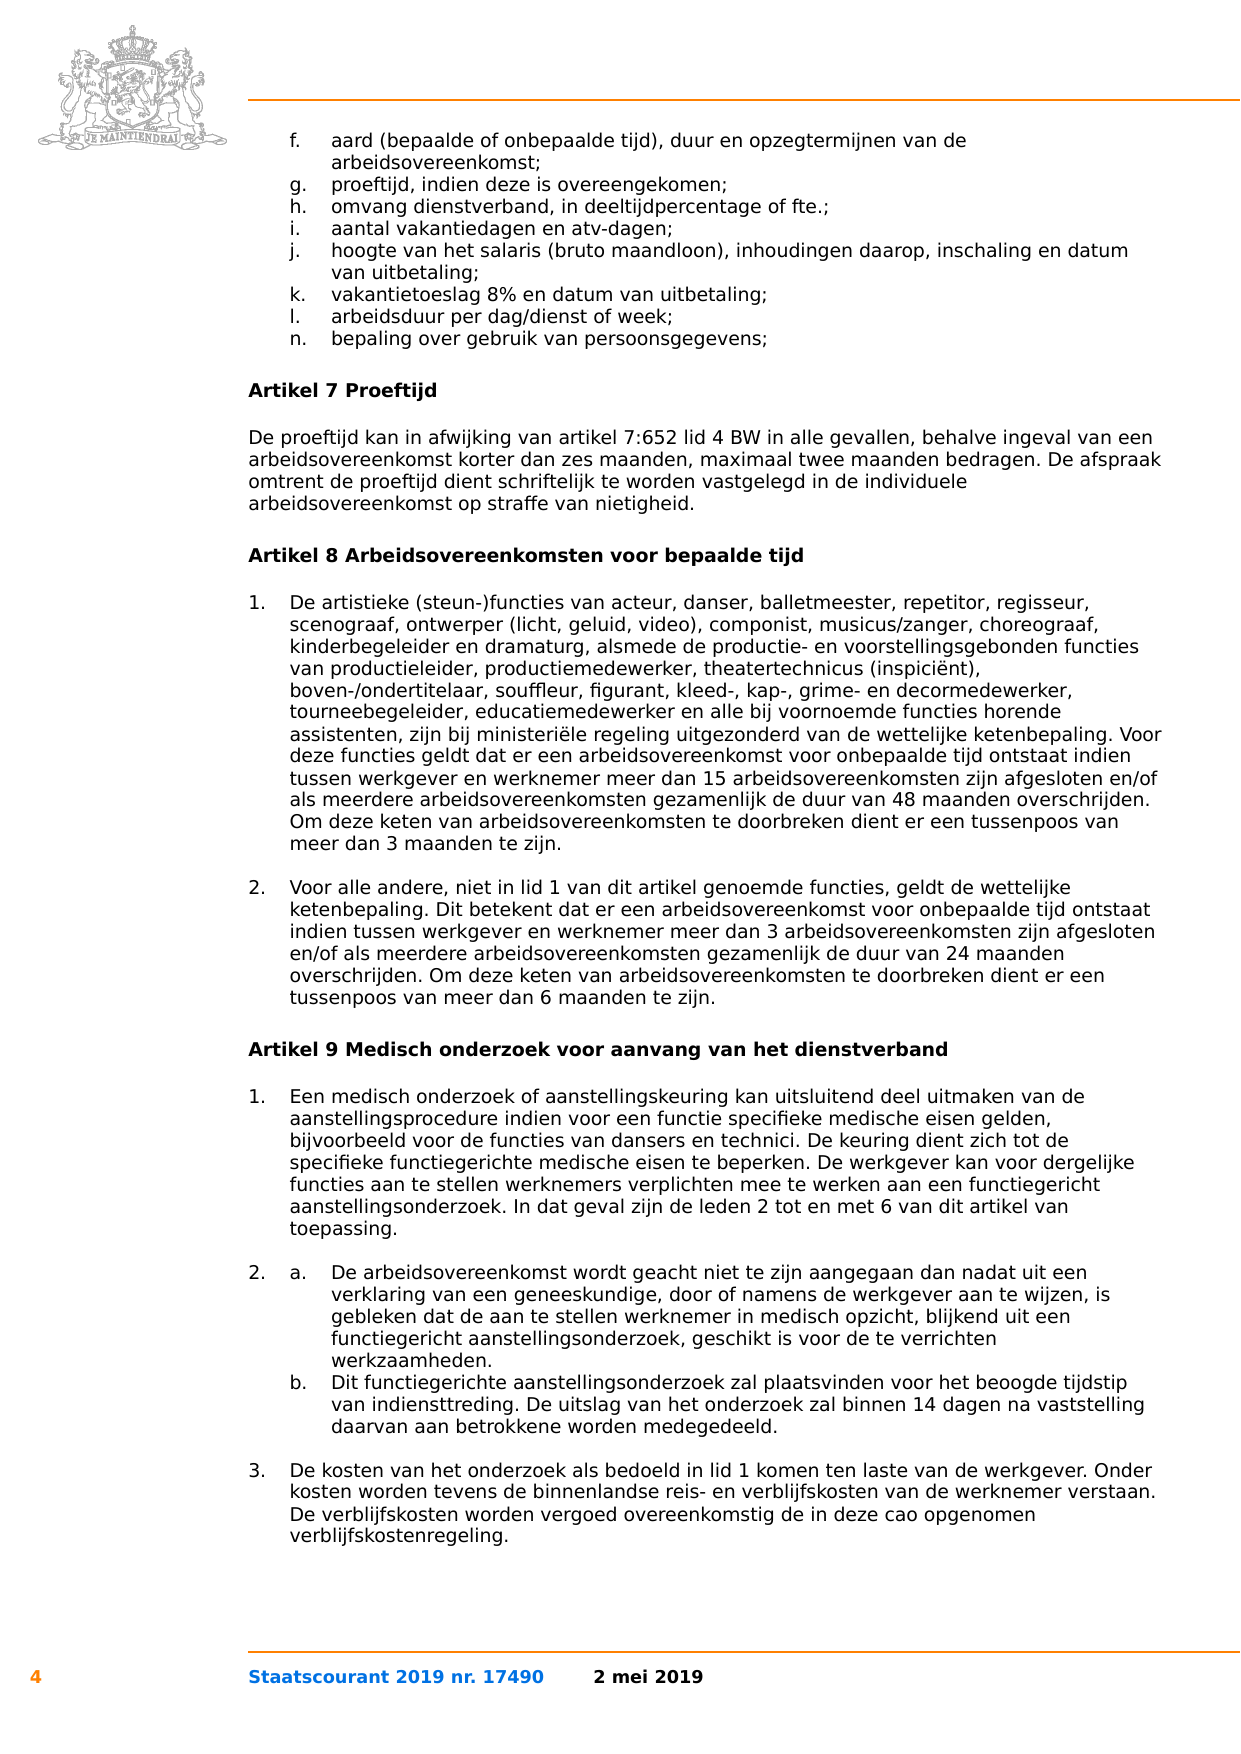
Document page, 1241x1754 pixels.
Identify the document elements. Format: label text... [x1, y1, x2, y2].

text n. bepaling over gebruik van persoonsgegevens; [289, 328, 1163, 350]
subtitle Artikel 9 Medisch onderzoek voor aanvang van het dienstverband [248, 1039, 1163, 1061]
text f. aard (bepaalde of onbepaalde tijd), duur en opzegtermijnen van de arbeidsovereenkomst; [289, 130, 1163, 174]
text De proeftijd kan in afwijking van artikel 7:652 lid 4 BW in alle gevallen, behalve ingeval van een arbeidsovereenkomst korter dan zes maanden, maximaal twee maanden bedragen. De afspraak omtrent de proeftijd dient schriftelijk te worden vastgelegd in de individuele arbeidsovereenkomst op straffe van nietigheid. [248, 427, 1163, 514]
subtitle Artikel 8 Arbeidsovereenkomsten voor bepaalde tijd [248, 544, 1163, 567]
text 3. De kosten van het onderzoek als bedoeld in lid 1 komen ten laste van de werkgever. Onder kosten worden tevens de binnenlandse reis- en verblijfskosten van de werknemer verstaan. De verblijfskosten worden vergoed overeenkomstig de in deze cao opgenomen verblijfskostenregeling. [248, 1459, 1163, 1547]
text l. arbeidsduur per dag/dienst of week; [289, 306, 1163, 328]
text i. aantal vakantiedagen en atv-dagen; [289, 218, 1163, 240]
text 1. De artistieke (steun-)functies van acteur, danser, balletmeester, repetitor, regisseur, scenograaf, ontwerper (licht, geluid, video), componist, musicus/zanger, choreograaf, kinderbegeleider en dramaturg, alsmede de productie- en voorstellingsgebonden functies van productieleider, productiemedewerker, theatertechnicus (inspiciënt), boven-/ondertitelaar, souffleur, figurant, kleed-, kap-, grime- en decormedewerker, tourneebegeleider, educatiemedewerker en alle bij voornoemde functies horende assistenten, zijn bij ministeriële regeling uitgezonderd van de wettelijke ketenbepaling. Voor deze functies geldt dat er een arbeidsovereenkomst voor onbepaalde tijd ontstaat indien tussen werkgever en werknemer meer dan 15 arbeidsovereenkomsten zijn afgesloten en/of als meerdere arbeidsovereenkomsten gezamenlijk de duur van 48 maanden overschrijden. Om deze keten van arbeidsovereenkomsten te doorbreken dient er een tussenpoos van meer dan 3 maanden te zijn. [248, 592, 1163, 855]
subtitle Artikel 7 Proeftijd [248, 380, 1163, 402]
text 1. Een medisch onderzoek of aanstellingskeuring kan uitsluitend deel uitmaken van de aanstellingsprocedure indien voor een functie specifieke medische eisen gelden, bijvoorbeeld voor de functies van dansers en technici. De keuring dient zich tot de specifieke functiegerichte medische eisen te beperken. De werkgever kan voor dergelijke functies aan te stellen werknemers verplichten mee te werken aan een functiegericht aanstellingsonderzoek. In dat geval zijn de leden 2 tot en met 6 van dit artikel van toepassing. [248, 1086, 1163, 1240]
text g. proeftijd, indien deze is overeengekomen; [289, 174, 1163, 196]
text j. hoogte van het salaris (bruto maandloon), inhoudingen daarop, inschaling en datum van uitbetaling; [289, 240, 1163, 284]
text 2. Voor alle andere, niet in lid 1 van dit artikel genoemde functies, geldt de wettelijke ketenbepaling. Dit betekent dat er een arbeidsovereenkomst voor onbepaalde tijd ontstaat indien tussen werkgever en werknemer meer dan 3 arbeidsovereenkomsten zijn afgesloten en/of als meerdere arbeidsovereenkomsten gezamenlijk de duur van 24 maanden overschrijden. Om deze keten van arbeidsovereenkomsten te doorbreken dient er een tussenpoos van meer dan 6 maanden te zijn. [248, 877, 1163, 1009]
text h. omvang dienstverband, in deeltijdpercentage of fte.; [289, 196, 1163, 218]
picture [38, 25, 227, 150]
text 2. a. De arbeidsovereenkomst wordt geacht niet te zijn aangegaan dan nadat uit een verklaring van een geneeskundige, door of namens de werkgever aan te wijzen, is gebleken dat de aan te stellen werknemer in medisch opzicht, blijkend uit een functiegericht aanstellingsonderzoek, geschikt is voor de te verrichten werkzaamheden. [248, 1262, 1163, 1372]
text b. Dit functiegerichte aanstellingsonderzoek zal plaatsvinden voor het beoogde tijdstip van indiensttreding. De uitslag van het onderzoek zal binnen 14 dagen na vaststelling daarvan aan betrokkene worden medegedeeld. [289, 1372, 1163, 1438]
text k. vakantietoeslag 8% en datum van uitbetaling; [289, 284, 1163, 306]
